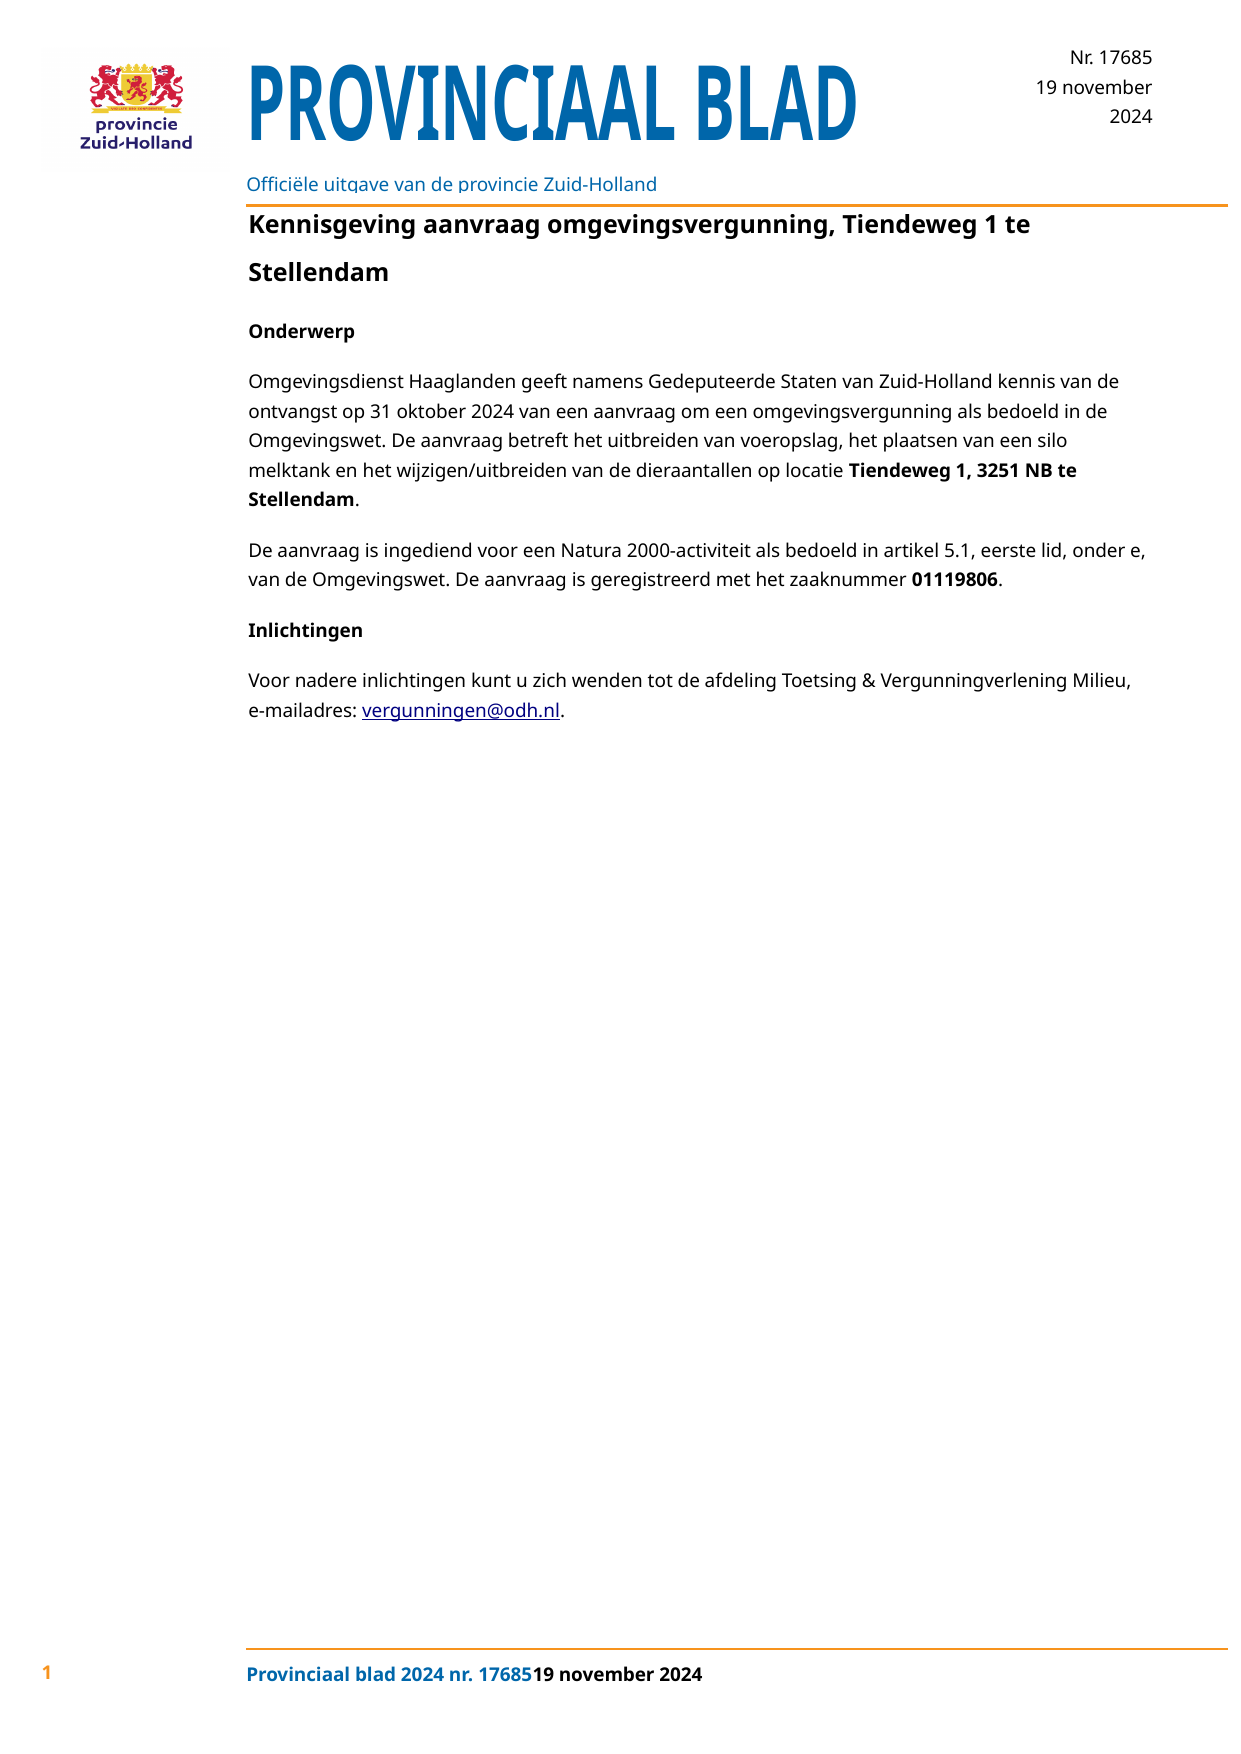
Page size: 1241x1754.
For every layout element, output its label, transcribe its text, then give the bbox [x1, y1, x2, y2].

text Onderwerp [248, 318, 1152, 344]
picture [41, 47, 231, 172]
text Inlichtingen [248, 617, 1152, 643]
text De aanvraag is ingediend voor een Natura 2000-activiteit als bedoeld in artikel 5.1, eerste lid, onder e, van de Omgevingswet. De aanvraag is geregistreerd met het zaaknummer 01119806. [248, 537, 1152, 592]
text Kennisgeving aanvraag omgevingsvergunning, Tiendeweg 1 te Stellendam [248, 207, 1152, 288]
text Omgevingsdienst Haaglanden geeft namens Gedeputeerde Staten van Zuid-Holland kennis van de ontvangst op 31 oktober 2024 van een aanvraag om een omgevingsvergunning als bedoeld in de Omgevingswet. De aanvraag betreft het uitbreiden van voeropslag, het plaatsen van een silo melktank en het wijzigen/uitbreiden van de dieraantallen op locatie Tiendeweg 1, 3251 NB te Stellendam. [248, 368, 1152, 512]
text Voor nadere inlichtingen kunt u zich wenden tot de afdeling Toetsing & Vergunningverlening Milieu, e-mailadres: vergunningen@odh.nl. [248, 667, 1152, 723]
